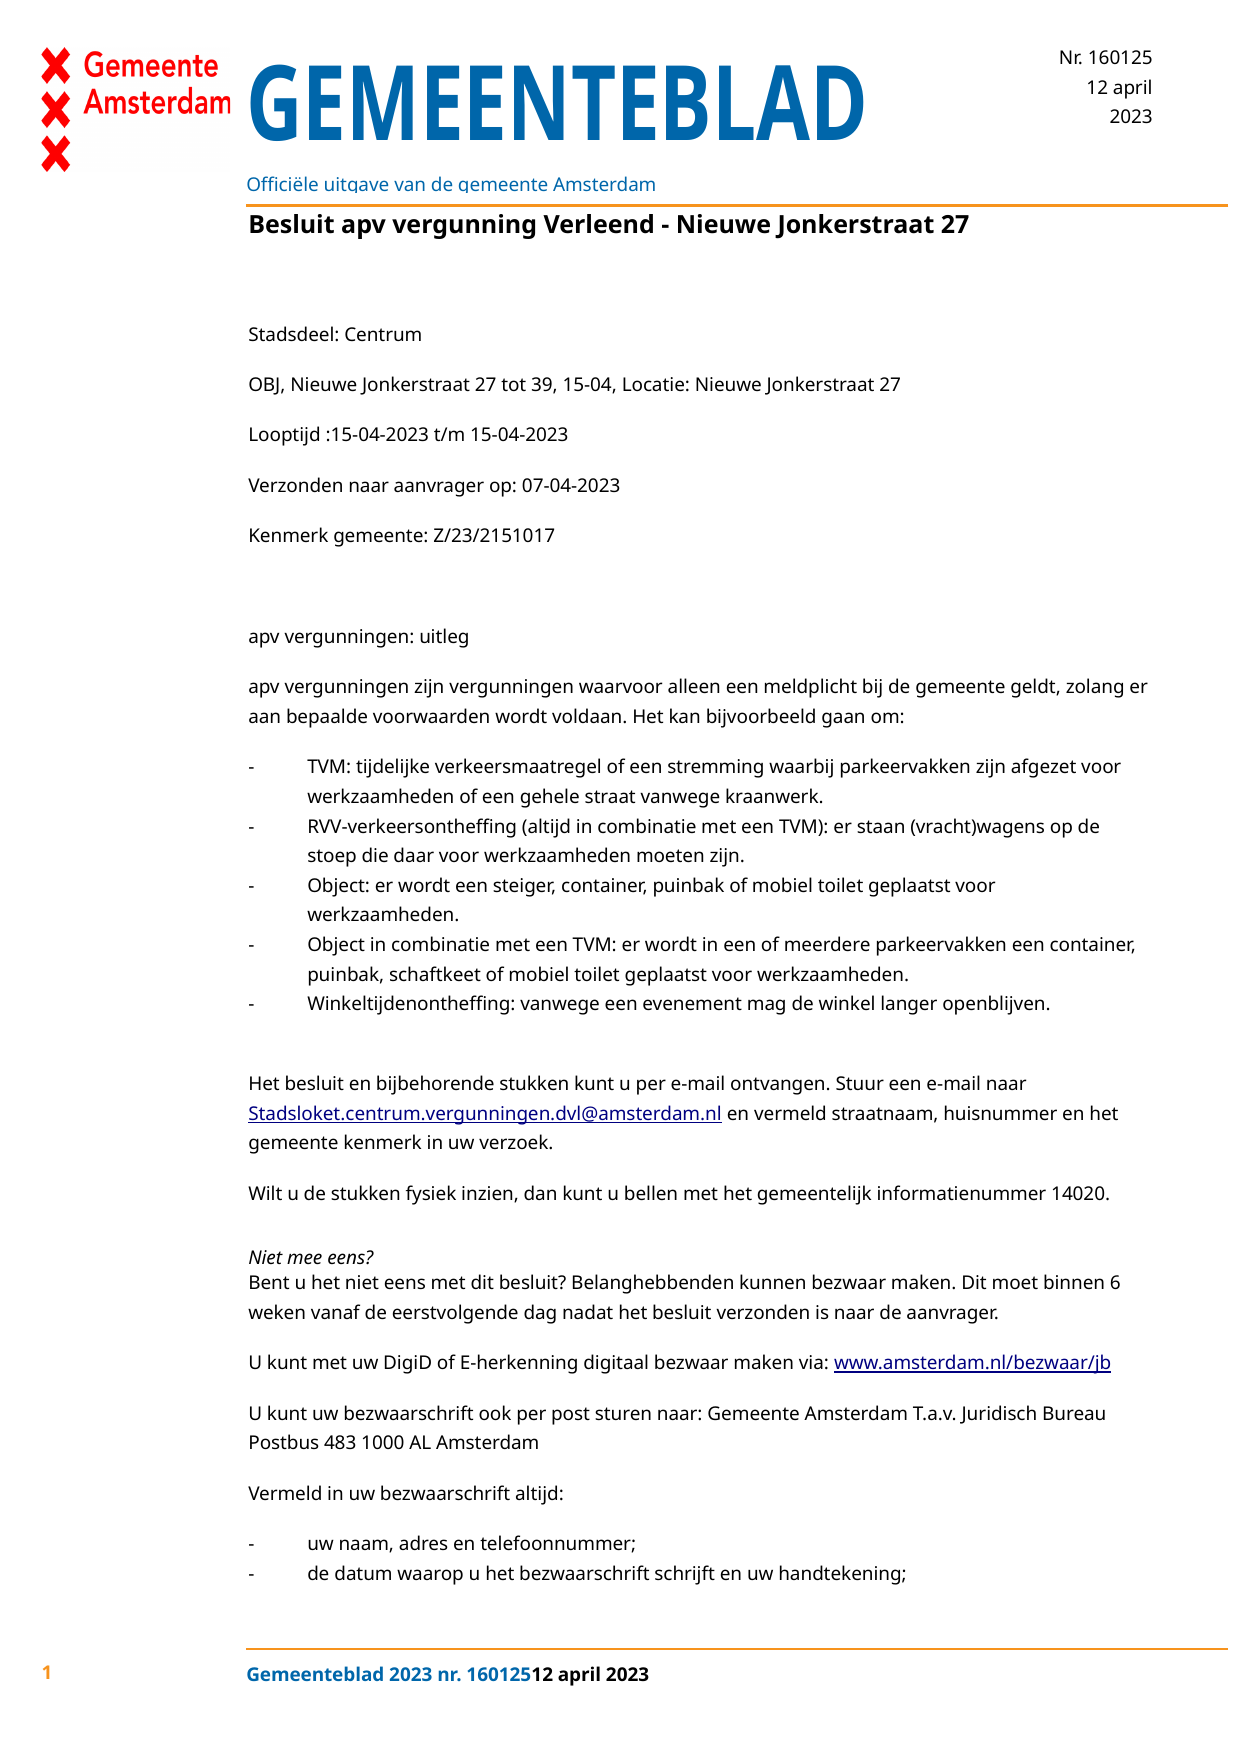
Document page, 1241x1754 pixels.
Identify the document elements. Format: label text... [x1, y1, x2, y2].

text U kunt met uw DigiD of E-herkenning digitaal bezwaar maken via: www.amsterdam.nl/bezwaar/jb [248, 1349, 1152, 1375]
text Kenmerk gemeente: Z/23/2151017 [248, 522, 1152, 548]
list RVV-verkeersontheffing (altijd in combinatie met een TVM): er staan (vracht)wagens op de stoep die daar voor werkzaamheden moeten zijn. [248, 813, 1152, 868]
text Bent u het niet eens met dit besluit? Belanghebbenden kunnen bezwaar maken. Dit moet binnen 6 weken vanaf de eerstvolgende dag nadat het besluit verzonden is naar de aanvrager. [248, 1269, 1152, 1325]
picture [41, 47, 231, 172]
text apv vergunningen zijn vergunningen waarvoor alleen een meldplicht bij de gemeente geldt, zolang er aan bepaalde voorwaarden wordt voldaan. Het kan bijvoorbeeld gaan om: [248, 674, 1152, 729]
list TVM: tijdelijke verkeersmaatregel of een stremming waarbij parkeervakken zijn afgezet voor werkzaamheden of een gehele straat vanwege kraanwerk. [248, 754, 1152, 809]
text Vermeld in uw bezwaarschrift altijd: [248, 1480, 1152, 1506]
text Wilt u de stukken fysiek inzien, dan kunt u bellen met het gemeentelijk informatienummer 14020. [248, 1180, 1152, 1206]
text apv vergunningen: uitleg [248, 623, 1152, 649]
text U kunt uw bezwaarschrift ook per post sturen naar: Gemeente Amsterdam T.a.v. Juridisch Bureau Postbus 483 1000 AL Amsterdam [248, 1400, 1152, 1455]
text Niet mee eens? [248, 1244, 1152, 1269]
text Besluit apv vergunning Verleend - Nieuwe Jonkerstraat 27 [248, 207, 1152, 241]
list Winkeltijdenontheffing: vanwege een evenement mag de winkel langer openblijven. [248, 990, 1152, 1016]
text Het besluit en bijbehorende stukken kunt u per e-mail ontvangen. Stuur een e-mail naar Stadsloket.centrum.vergunningen.dvl@amsterdam.nl en vermeld straatnaam, huisnummer en het gemeente kenmerk in uw verzoek. [248, 1070, 1152, 1155]
list de datum waarop u het bezwaarschrift schrijft en uw handtekening; [248, 1560, 1152, 1586]
list Object in combinatie met een TVM: er wordt in een of meerdere parkeervakken een container, puinbak, schaftkeet of mobiel toilet geplaatst voor werkzaamheden. [248, 931, 1152, 986]
text Stadsdeel: Centrum [248, 321, 1152, 346]
list uw naam, adres en telefoonnummer; [248, 1530, 1152, 1556]
list Object: er wordt een steiger, container, puinbak of mobiel toilet geplaatst voor werkzaamheden. [248, 872, 1152, 927]
text Looptijd :15-04-2023 t/m 15-04-2023 [248, 422, 1152, 447]
text OBJ, Nieuwe Jonkerstraat 27 tot 39, 15-04, Locatie: Nieuwe Jonkerstraat 27 [248, 371, 1152, 397]
text Verzonden naar aanvrager op: 07-04-2023 [248, 472, 1152, 498]
